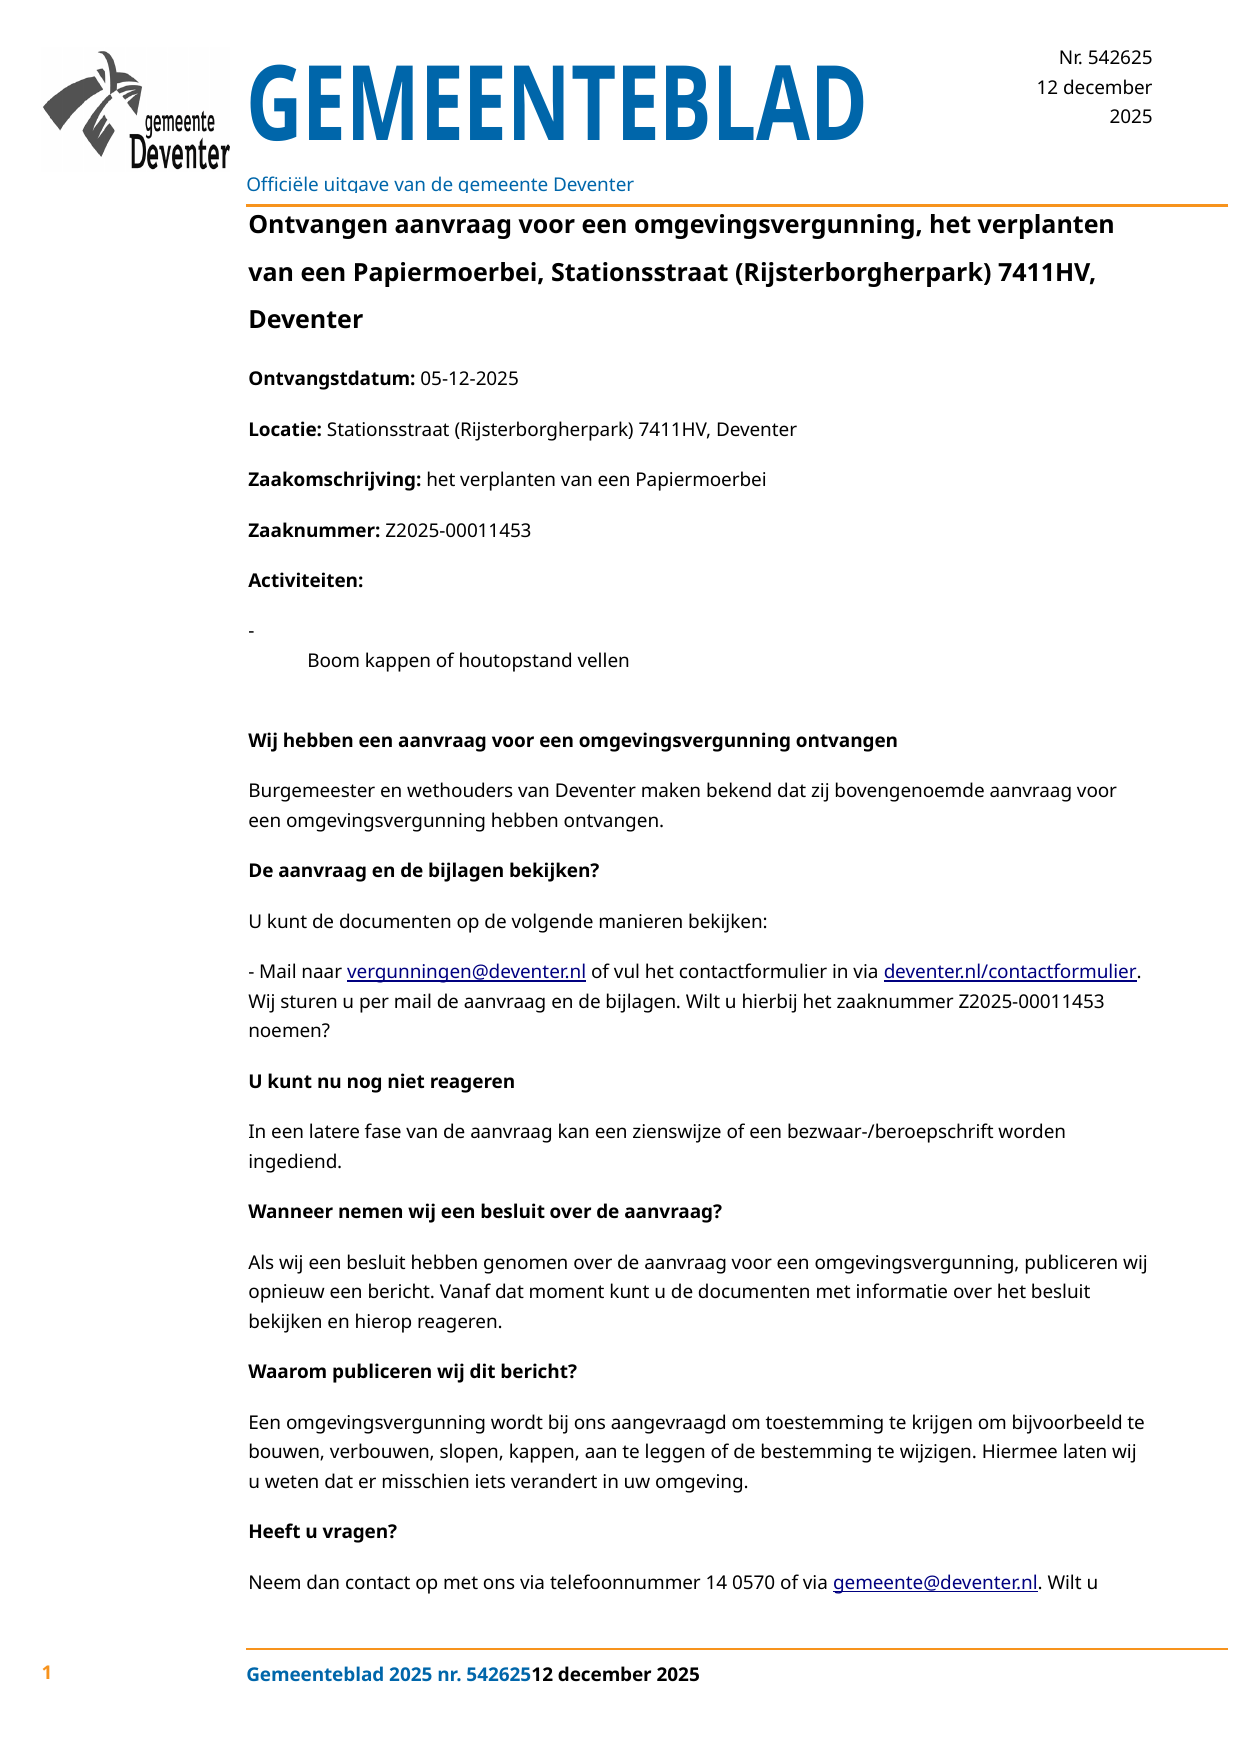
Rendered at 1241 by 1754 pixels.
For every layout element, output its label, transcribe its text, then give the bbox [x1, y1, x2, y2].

text U kunt nu nog niet reageren [248, 1068, 1152, 1094]
text Locatie: Stationsstraat (Rijsterborgherpark) 7411HV, Deventer [248, 416, 1152, 442]
text Ontvangstdatum: 05-12-2025 [248, 366, 1152, 391]
text Zaaknummer: Z2025-00011453 [248, 517, 1152, 542]
text - Mail naar vergunningen@deventer.nl of vul het contactformulier in via deventer.nl/contactformulier. Wij sturen u per mail de aanvraag en de bijlagen. Wilt u hierbij het zaaknummer Z2025-00011453 noemen? [248, 958, 1152, 1043]
text Activiteiten: [248, 567, 1152, 593]
list Boom kappen of houtopstand vellen [248, 647, 1152, 673]
text Neem dan contact op met ons via telefoonnummer 14 0570 of via gemeente@deventer.nl. Wilt u [248, 1569, 1152, 1594]
text U kunt de documenten op de volgende manieren bekijken: [248, 908, 1152, 934]
text Ontvangen aanvraag voor een omgevingsvergunning, het verplanten van een Papiermoerbei, Stationsstraat (Rijsterborgherpark) 7411HV, Deventer [248, 207, 1152, 336]
text De aanvraag en de bijlagen bekijken? [248, 858, 1152, 883]
text In een latere fase van de aanvraag kan een zienswijze of een bezwaar-/beroepschrift worden ingediend. [248, 1118, 1152, 1174]
text Burgemeester en wethouders van Deventer maken bekend dat zij bovengenoemde aanvraag voor een omgevingsvergunning hebben ontvangen. [248, 778, 1152, 833]
text Zaakomschrijving: het verplanten van een Papiermoerbei [248, 466, 1152, 492]
text Wij hebben een aanvraag voor een omgevingsvergunning ontvangen [248, 727, 1152, 753]
text Een omgevingsvergunning wordt bij ons aangevraagd om toestemming te krijgen om bijvoorbeeld te bouwen, verbouwen, slopen, kappen, aan te leggen of de bestemming te wijzigen. Hiermee laten wij u weten dat er misschien iets verandert in uw omgeving. [248, 1409, 1152, 1494]
text Als wij een besluit hebben genomen over de aanvraag voor een omgevingsvergunning, publiceren wij opnieuw een bericht. Vanaf dat moment kunt u de documenten met informatie over het besluit bekijken en hierop reageren. [248, 1249, 1152, 1334]
text Heeft u vragen? [248, 1518, 1152, 1544]
picture [41, 47, 231, 172]
text Wanneer nemen wij een besluit over de aanvraag? [248, 1198, 1152, 1224]
text Waarom publiceren wij dit bericht? [248, 1358, 1152, 1384]
